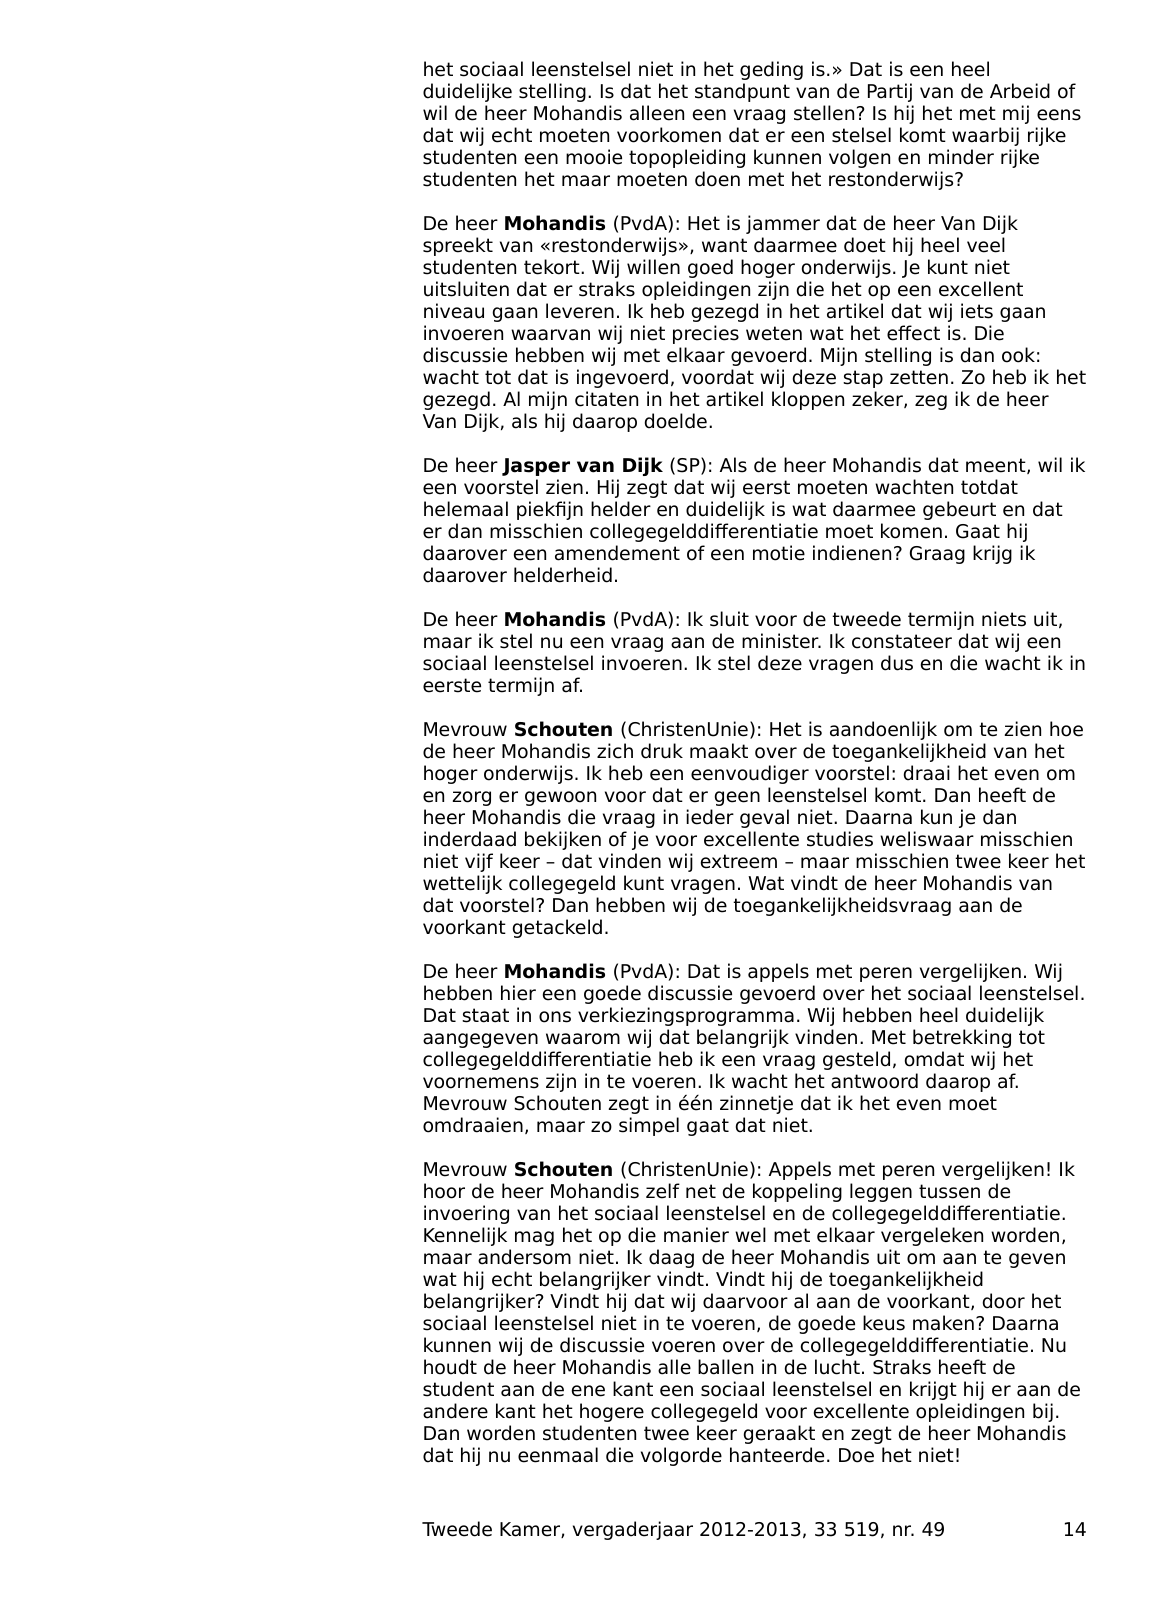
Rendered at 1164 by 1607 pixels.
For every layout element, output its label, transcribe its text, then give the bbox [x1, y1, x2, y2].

text De heer Mohandis (PvdA): Dat is appels met peren vergelijken. Wij hebben hier een goede discussie gevoerd over het sociaal leenstelsel. Dat staat in ons verkiezingsprogramma. Wij hebben heel duidelijk aangegeven waarom wij dat belangrijk vinden. Met betrekking tot collegegelddifferentiatie heb ik een vraag gesteld, omdat wij het voornemens zijn in te voeren. Ik wacht het antwoord daarop af. Mevrouw Schouten zegt in één zinnetje dat ik het even moet omdraaien, maar zo simpel gaat dat niet. [422, 961, 1087, 1137]
text Mevrouw Schouten (ChristenUnie): Appels met peren vergelijken! Ik hoor de heer Mohandis zelf net de koppeling leggen tussen de invoering van het sociaal leenstelsel en de collegegelddifferentiatie. Kennelijk mag het op die manier wel met elkaar vergeleken worden, maar andersom niet. Ik daag de heer Mohandis uit om aan te geven wat hij echt belangrijker vindt. Vindt hij de toegankelijkheid belangrijker? Vindt hij dat wij daarvoor al aan de voorkant, door het sociaal leenstelsel niet in te voeren, de goede keus maken? Daarna kunnen wij de discussie voeren over de collegegelddifferentiatie. Nu houdt de heer Mohandis alle ballen in de lucht. Straks heeft de student aan de ene kant een sociaal leenstelsel en krijgt hij er aan de andere kant het hogere collegegeld voor excellente opleidingen bij. Dan worden studenten twee keer geraakt en zegt de heer Mohandis dat hij nu eenmaal die volgorde hanteerde. Doe het niet! [422, 1159, 1087, 1467]
text De heer Jasper van Dijk (SP): Als de heer Mohandis dat meent, wil ik een voorstel zien. Hij zegt dat wij eerst moeten wachten totdat helemaal piekfijn helder en duidelijk is wat daarmee gebeurt en dat er dan misschien collegegelddifferentiatie moet komen. Gaat hij daarover een amendement of een motie indienen? Graag krijg ik daarover helderheid. [422, 455, 1087, 587]
text het sociaal leenstelsel niet in het geding is.» Dat is een heel duidelijke stelling. Is dat het standpunt van de Partij van de Arbeid of wil de heer Mohandis alleen een vraag stellen? Is hij het met mij eens dat wij echt moeten voorkomen dat er een stelsel komt waarbij rijke studenten een mooie topopleiding kunnen volgen en minder rijke studenten het maar moeten doen met het restonderwijs? [422, 59, 1087, 191]
text De heer Mohandis (PvdA): Ik sluit voor de tweede termijn niets uit, maar ik stel nu een vraag aan de minister. Ik constateer dat wij een sociaal leenstelsel invoeren. Ik stel deze vragen dus en die wacht ik in eerste termijn af. [422, 609, 1087, 697]
text Mevrouw Schouten (ChristenUnie): Het is aandoenlijk om te zien hoe de heer Mohandis zich druk maakt over de toegankelijkheid van het hoger onderwijs. Ik heb een eenvoudiger voorstel: draai het even om en zorg er gewoon voor dat er geen leenstelsel komt. Dan heeft de heer Mohandis die vraag in ieder geval niet. Daarna kun je dan inderdaad bekijken of je voor excellente studies weliswaar misschien niet vijf keer – dat vinden wij extreem – maar misschien twee keer het wettelijk collegegeld kunt vragen. Wat vindt de heer Mohandis van dat voorstel? Dan hebben wij de toegankelijkheidsvraag aan de voorkant getackeld. [422, 719, 1087, 939]
text De heer Mohandis (PvdA): Het is jammer dat de heer Van Dijk spreekt van «restonderwijs», want daarmee doet hij heel veel studenten tekort. Wij willen goed hoger onderwijs. Je kunt niet uitsluiten dat er straks opleidingen zijn die het op een excellent niveau gaan leveren. Ik heb gezegd in het artikel dat wij iets gaan invoeren waarvan wij niet precies weten wat het effect is. Die discussie hebben wij met elkaar gevoerd. Mijn stelling is dan ook: wacht tot dat is ingevoerd, voordat wij deze stap zetten. Zo heb ik het gezegd. Al mijn citaten in het artikel kloppen zeker, zeg ik de heer Van Dijk, als hij daarop doelde. [422, 213, 1087, 433]
